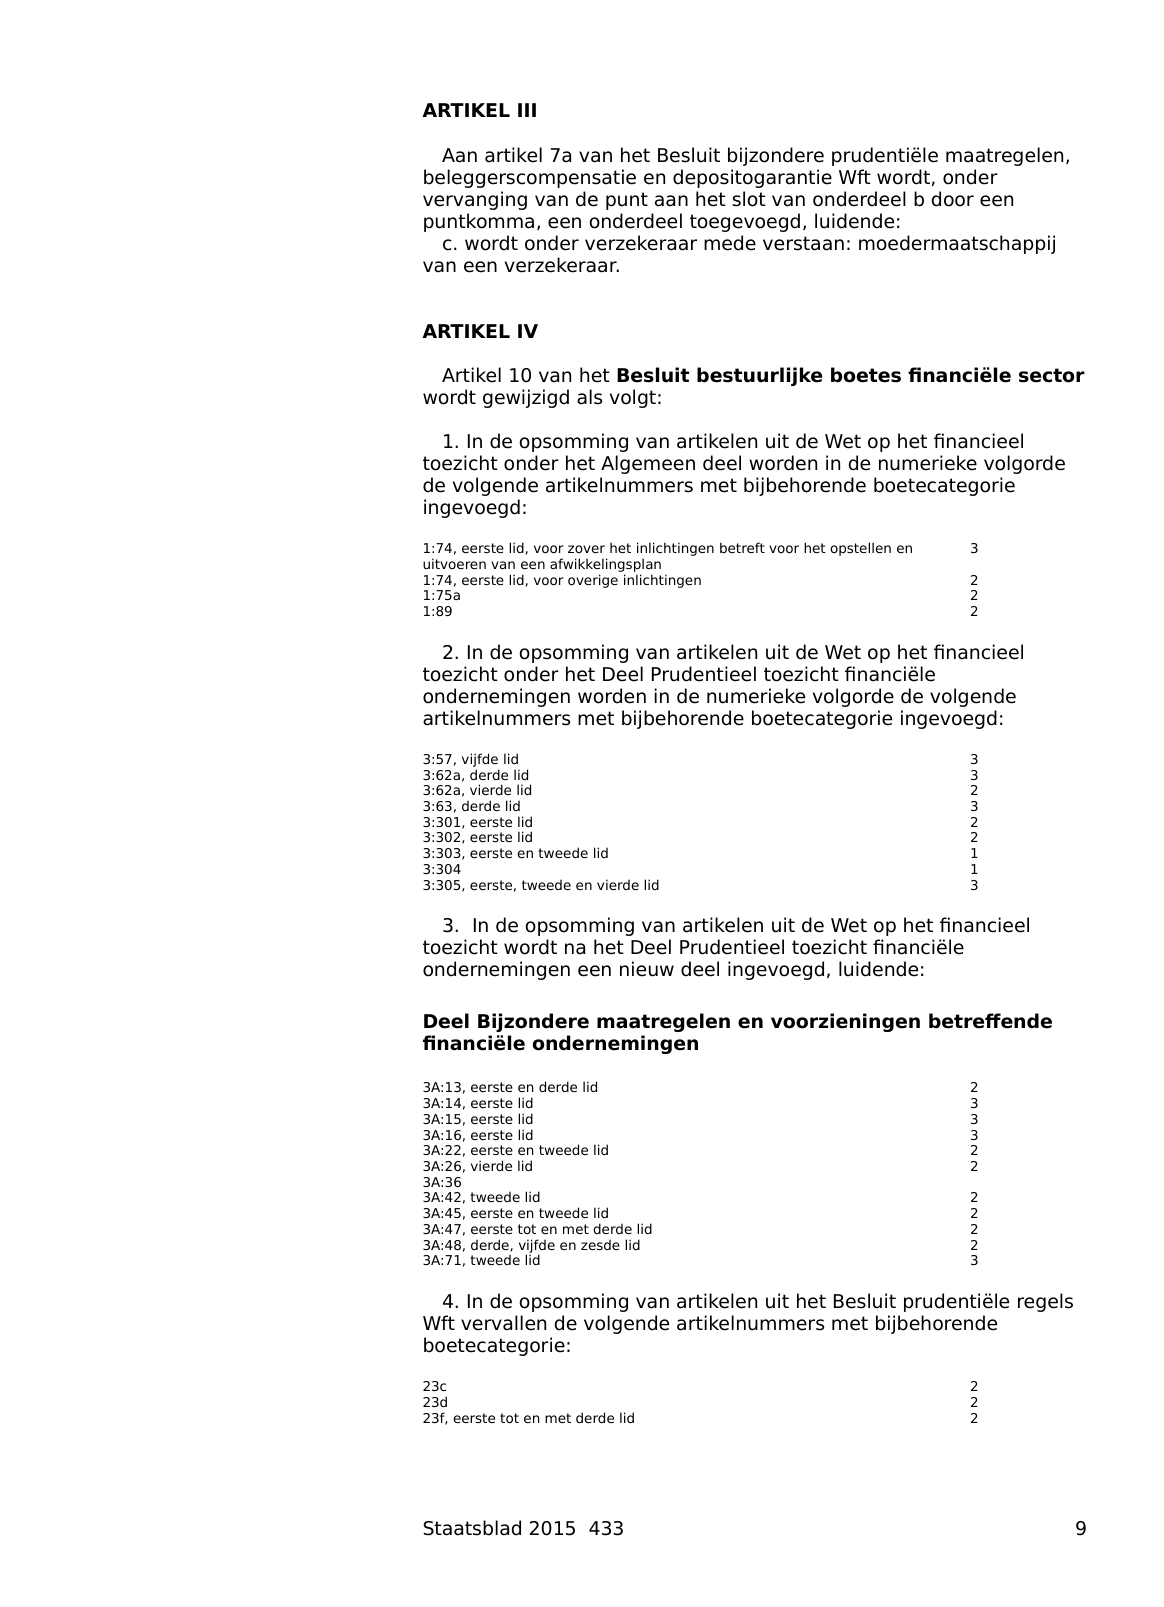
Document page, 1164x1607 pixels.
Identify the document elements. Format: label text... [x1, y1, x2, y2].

table_cell 3:304 [422, 862, 964, 877]
subtitle ARTIKEL IV [422, 321, 1087, 343]
subtitle ARTIKEL III [422, 100, 1087, 122]
table_cell 3A:14, eerste lid [422, 1096, 964, 1112]
table_cell 3A:48, derde, vijfde en zesde lid [422, 1238, 964, 1253]
table_cell 2 [964, 1159, 1087, 1174]
table_header 2 [964, 1379, 1087, 1395]
table_cell 3A:36 [422, 1175, 964, 1190]
subtitle Deel Bijzondere maatregelen en voorzieningen betreffende financiële ondernemingen [422, 1011, 1087, 1055]
table_cell 3 [964, 878, 1087, 893]
text Artikel 10 van het Besluit bestuurlijke boetes financiële sector wordt gewijzigd als volgt: [422, 365, 1087, 409]
table_cell 3A:22, eerste en tweede lid [422, 1143, 964, 1159]
table_cell 23f, eerste tot en met derde lid [422, 1410, 964, 1426]
table_header 23c [422, 1379, 964, 1395]
table_cell 2 [964, 1143, 1087, 1159]
table_cell 2 [964, 815, 1087, 830]
table_cell 3:62a, derde lid [422, 767, 964, 783]
table_header 3 [964, 541, 1087, 572]
text Aan artikel 7a van het Besluit bijzondere prudentiële maatregelen, beleggerscompensatie en depositogarantie Wft wordt, onder vervanging van de punt aan het slot van onderdeel b door een puntkomma, een onderdeel toegevoegd, luidende: [422, 144, 1087, 232]
text c. wordt onder verzekeraar mede verstaan: moedermaatschappij van een verzekeraar. [422, 232, 1087, 276]
table_header 3 [964, 752, 1087, 767]
table_cell 3:302, eerste lid [422, 830, 964, 846]
table_header 1:74, eerste lid, voor zover het inlichtingen betreft voor het opstellen en uitvoeren van een afwikkelingsplan [422, 541, 964, 572]
table_cell 3 [964, 1096, 1087, 1112]
text 3. In de opsomming van artikelen uit de Wet op het financieel toezicht wordt na het Deel Prudentieel toezicht financiële ondernemingen een nieuw deel ingevoegd, luidende: [422, 915, 1087, 981]
table_cell 2 [964, 1222, 1087, 1237]
text 1. In de opsomming van artikelen uit de Wet op het financieel toezicht onder het Algemeen deel worden in de numerieke volgorde de volgende artikelnummers met bijbehorende boetecategorie ingevoegd: [422, 431, 1087, 519]
table_cell 3A:47, eerste tot en met derde lid [422, 1222, 964, 1237]
table_cell 3 [964, 767, 1087, 783]
table_cell 2 [964, 1206, 1087, 1222]
table_cell 2 [964, 604, 1087, 619]
table_cell 1 [964, 846, 1087, 862]
table_cell 2 [964, 783, 1087, 799]
table_cell 3:305, eerste, tweede en vierde lid [422, 878, 964, 893]
table_cell 3:62a, vierde lid [422, 783, 964, 799]
table_cell 3A:15, eerste lid [422, 1112, 964, 1127]
table_header 3:57, vijfde lid [422, 752, 964, 767]
table_cell 3 [964, 1112, 1087, 1127]
table_cell [964, 1175, 1087, 1190]
table_cell 1:75a [422, 588, 964, 604]
table_cell 3A:16, eerste lid [422, 1128, 964, 1143]
table_cell 3A:45, eerste en tweede lid [422, 1206, 964, 1222]
table_cell 23d [422, 1395, 964, 1410]
table_cell 3 [964, 1128, 1087, 1143]
table_cell 3A:42, tweede lid [422, 1190, 964, 1206]
table_cell 1:89 [422, 604, 964, 619]
table_cell 1 [964, 862, 1087, 877]
table_cell 3 [964, 799, 1087, 814]
table_cell 3A:71, tweede lid [422, 1253, 964, 1269]
table_header 3A:13, eerste en derde lid [422, 1080, 964, 1096]
table_cell 3:303, eerste en tweede lid [422, 846, 964, 862]
table_cell 3A:26, vierde lid [422, 1159, 964, 1174]
table_cell 2 [964, 588, 1087, 604]
table_cell 3:63, derde lid [422, 799, 964, 814]
table_header 2 [964, 1080, 1087, 1096]
table_cell 2 [964, 1410, 1087, 1426]
text 2. In de opsomming van artikelen uit de Wet op het financieel toezicht onder het Deel Prudentieel toezicht financiële ondernemingen worden in de numerieke volgorde de volgende artikelnummers met bijbehorende boetecategorie ingevoegd: [422, 642, 1087, 730]
table_cell 2 [964, 1238, 1087, 1253]
table_cell 2 [964, 830, 1087, 846]
table_cell 3:301, eerste lid [422, 815, 964, 830]
table_cell 1:74, eerste lid, voor overige inlichtingen [422, 573, 964, 588]
table_cell 2 [964, 1190, 1087, 1206]
text 4. In de opsomming van artikelen uit het Besluit prudentiële regels Wft vervallen de volgende artikelnummers met bijbehorende boetecategorie: [422, 1291, 1087, 1357]
table_cell 2 [964, 573, 1087, 588]
table_cell 2 [964, 1395, 1087, 1410]
table_cell 3 [964, 1253, 1087, 1269]
